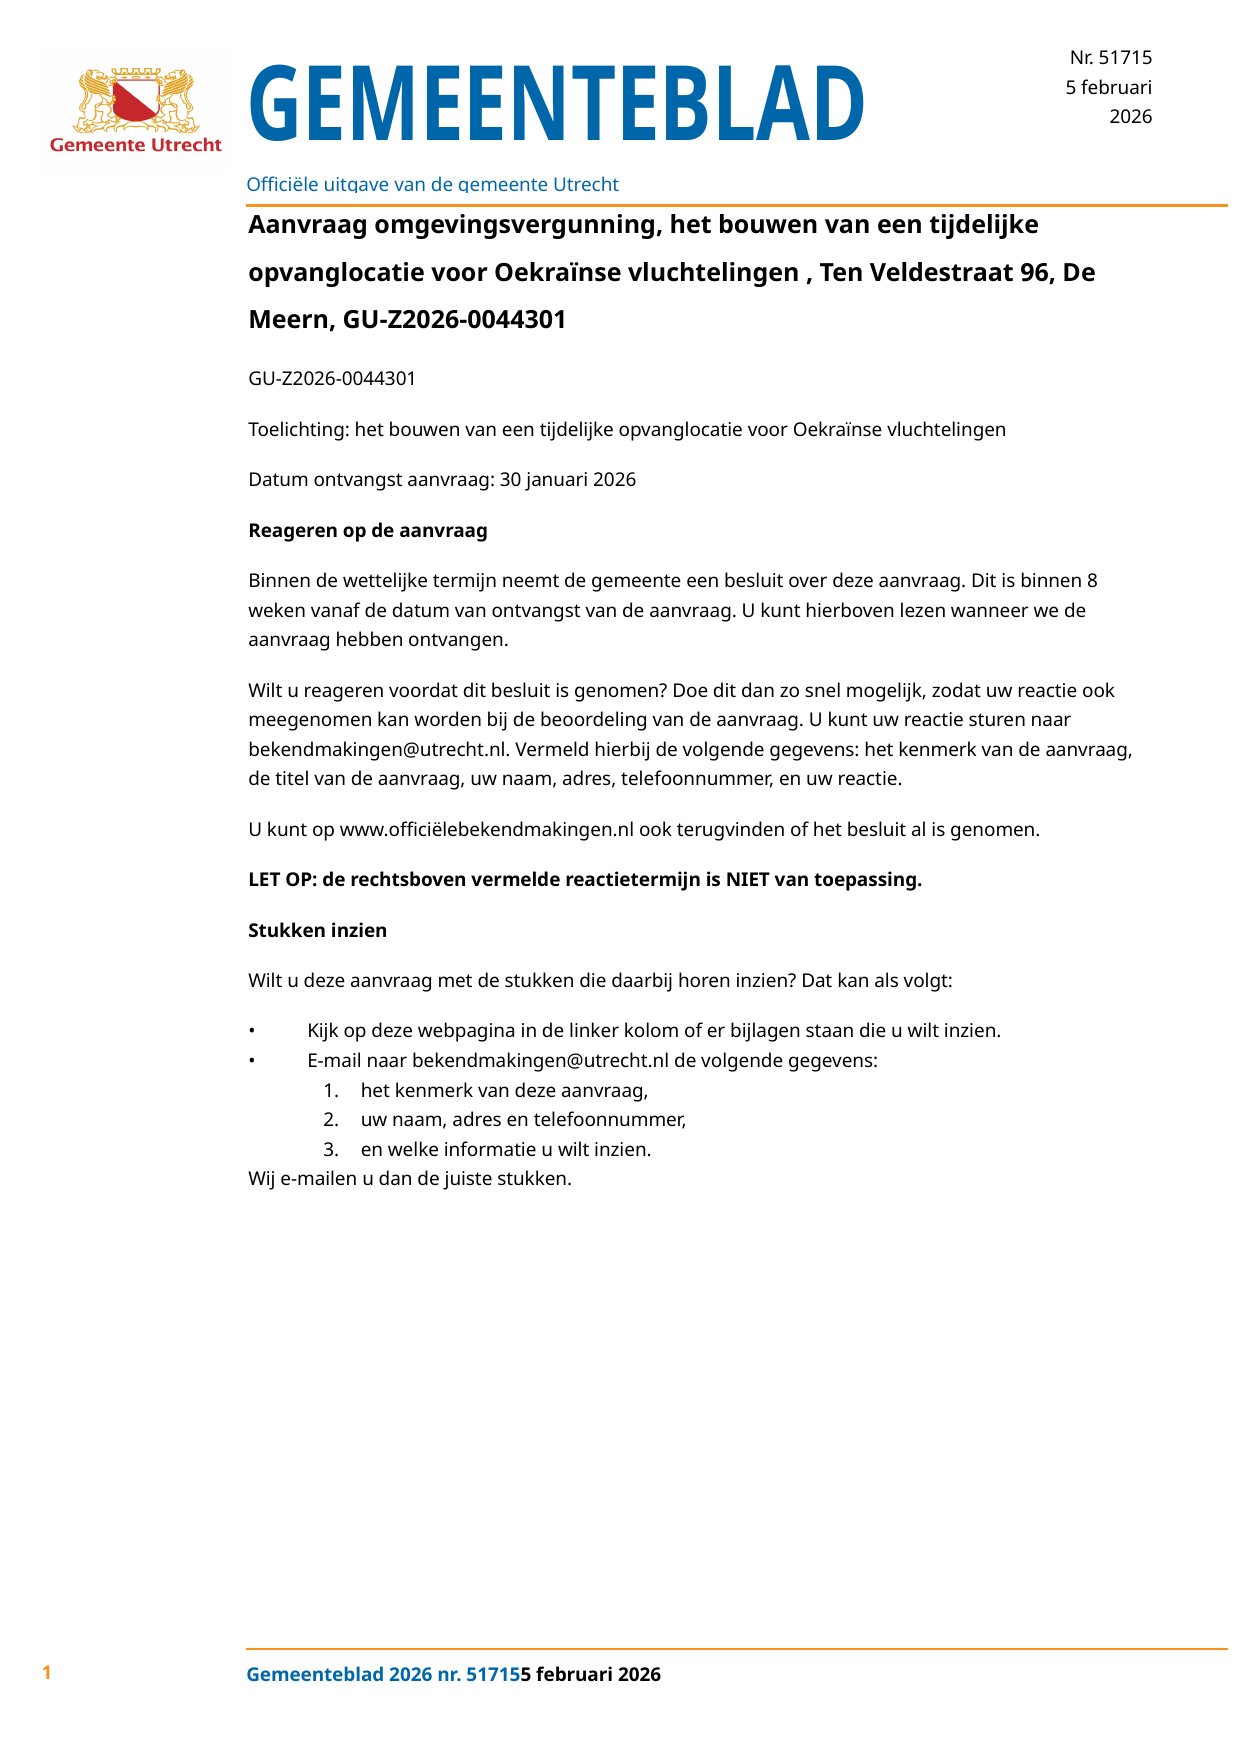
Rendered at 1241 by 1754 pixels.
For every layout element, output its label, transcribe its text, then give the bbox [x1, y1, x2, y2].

picture [41, 47, 231, 172]
list uw naam, adres en telefoonnummer, [323, 1106, 1152, 1132]
text Toelichting: het bouwen van een tijdelijke opvanglocatie voor Oekraïnse vluchtelingen [248, 416, 1152, 442]
text Wilt u reageren voordat dit besluit is genomen? Doe dit dan zo snel mogelijk, zodat uw reactie ook meegenomen kan worden bij de beoordeling van de aanvraag. U kunt uw reactie sturen naar bekendmakingen@utrecht.nl. Vermeld hierbij de volgende gegevens: het kenmerk van de aanvraag, de titel van de aanvraag, uw naam, adres, telefoonnummer, en uw reactie. [248, 677, 1152, 791]
list en welke informatie u wilt inzien. [323, 1136, 1152, 1162]
text Reageren op de aanvraag [248, 517, 1152, 542]
text LET OP: de rechtsboven vermelde reactietermijn is NIET van toepassing. [248, 866, 1152, 892]
list E-mail naar bekendmakingen@utrecht.nl de volgende gegevens: [248, 1047, 1152, 1073]
text Wilt u deze aanvraag met de stukken die daarbij horen inzien? Dat kan als volgt: [248, 967, 1152, 993]
text U kunt op www.officiëlebekendmakingen.nl ook terugvinden of het besluit al is genomen. [248, 816, 1152, 842]
text GU-Z2026-0044301 [248, 366, 1152, 391]
text Datum ontvangst aanvraag: 30 januari 2026 [248, 466, 1152, 492]
text Wij e-mailen u dan de juiste stukken. [248, 1166, 1152, 1191]
text Binnen de wettelijke termijn neemt de gemeente een besluit over deze aanvraag. Dit is binnen 8 weken vanaf de datum van ontvangst van de aanvraag. U kunt hierboven lezen wanneer we de aanvraag hebben ontvangen. [248, 567, 1152, 652]
list het kenmerk van deze aanvraag, [323, 1077, 1152, 1102]
list Kijk op deze webpagina in de linker kolom of er bijlagen staan die u wilt inzien. [248, 1018, 1152, 1043]
text Aanvraag omgevingsvergunning, het bouwen van een tijdelijke opvanglocatie voor Oekraïnse vluchtelingen , Ten Veldestraat 96, De Meern, GU-Z2026-0044301 [248, 207, 1152, 336]
text Stukken inzien [248, 917, 1152, 942]
